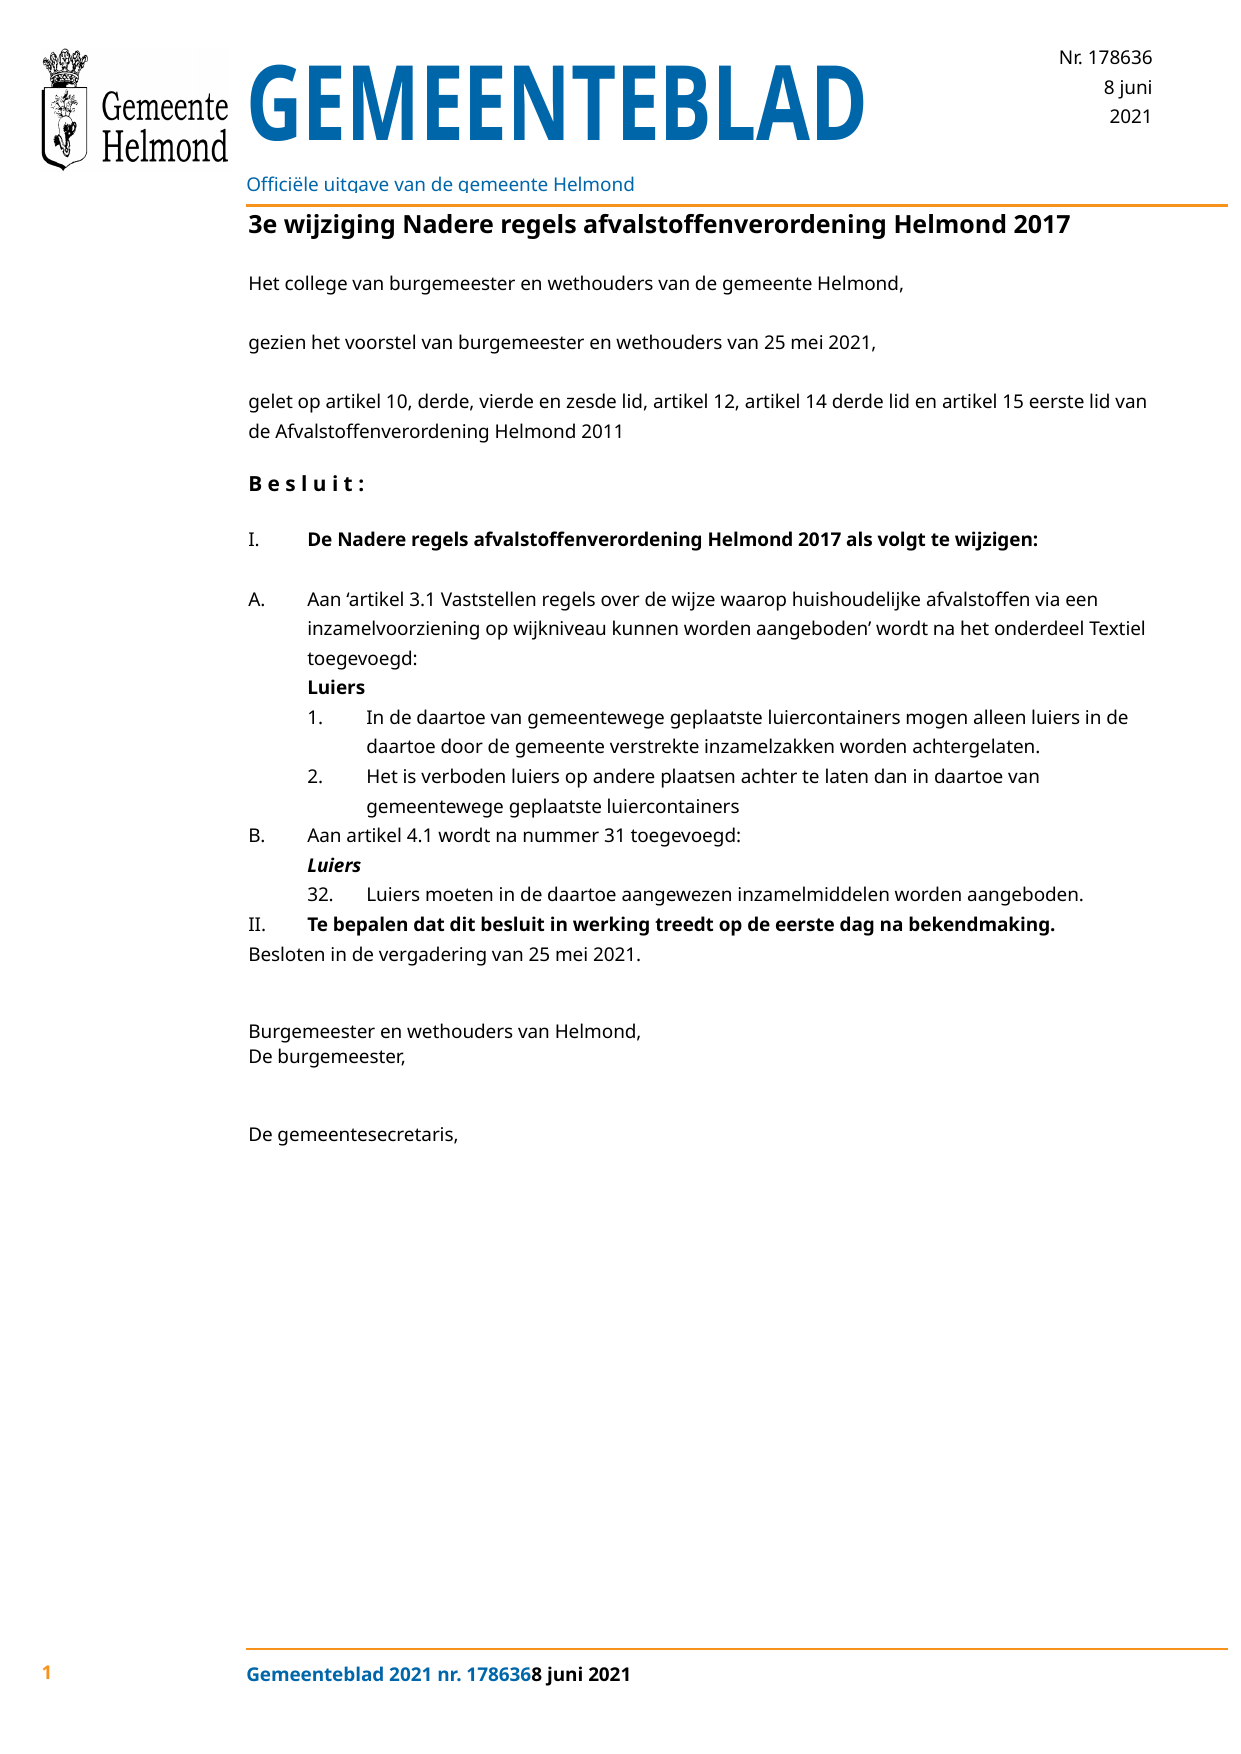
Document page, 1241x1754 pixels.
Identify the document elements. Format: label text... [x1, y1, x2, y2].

text gezien het voorstel van burgemeester en wethouders van 25 mei 2021, [248, 329, 1152, 355]
text Het college van burgemeester en wethouders van de gemeente Helmond, [248, 270, 1152, 296]
text De gemeentesecretaris, [248, 1121, 1152, 1147]
list Luiers [248, 852, 1152, 878]
text De burgemeester, [248, 1044, 1152, 1069]
list Het is verboden luiers op andere plaatsen achter te laten dan in daartoe van gemeentewege geplaatste luiercontainers [307, 763, 1152, 819]
text B e s l u i t : [248, 469, 1152, 497]
list Aan ‘artikel 3.1 Vaststellen regels over de wijze waarop huishoudelijke afvalstoffen via een inzamelvoorziening op wijkniveau kunnen worden aangeboden’ wordt na het onderdeel Textiel toegevoegd: [248, 586, 1152, 671]
text Burgemeester en wethouders van Helmond, [248, 1018, 1152, 1044]
list Luiers [248, 674, 1152, 700]
list Aan artikel 4.1 wordt na nummer 31 toegevoegd: [248, 822, 1152, 848]
text gelet op artikel 10, derde, vierde en zesde lid, artikel 12, artikel 14 derde lid en artikel 15 eerste lid van de Afvalstoffenverordening Helmond 2011 [248, 389, 1152, 444]
list Te bepalen dat dit besluit in werking treedt op de eerste dag na bekendmaking. [248, 911, 1152, 937]
text 3e wijziging Nadere regels afvalstoffenverordening Helmond 2017 [248, 207, 1152, 241]
text Besloten in de vergadering van 25 mei 2021. [248, 941, 1152, 967]
list In de daartoe van gemeentewege geplaatste luiercontainers mogen alleen luiers in de daartoe door de gemeente verstrekte inzamelzakken worden achtergelaten. [307, 704, 1152, 759]
list Luiers moeten in de daartoe aangewezen inzamelmiddelen worden aangeboden. [307, 882, 1152, 907]
list De Nadere regels afvalstoffenverordening Helmond 2017 als volgt te wijzigen: [248, 527, 1152, 552]
picture [41, 47, 231, 172]
